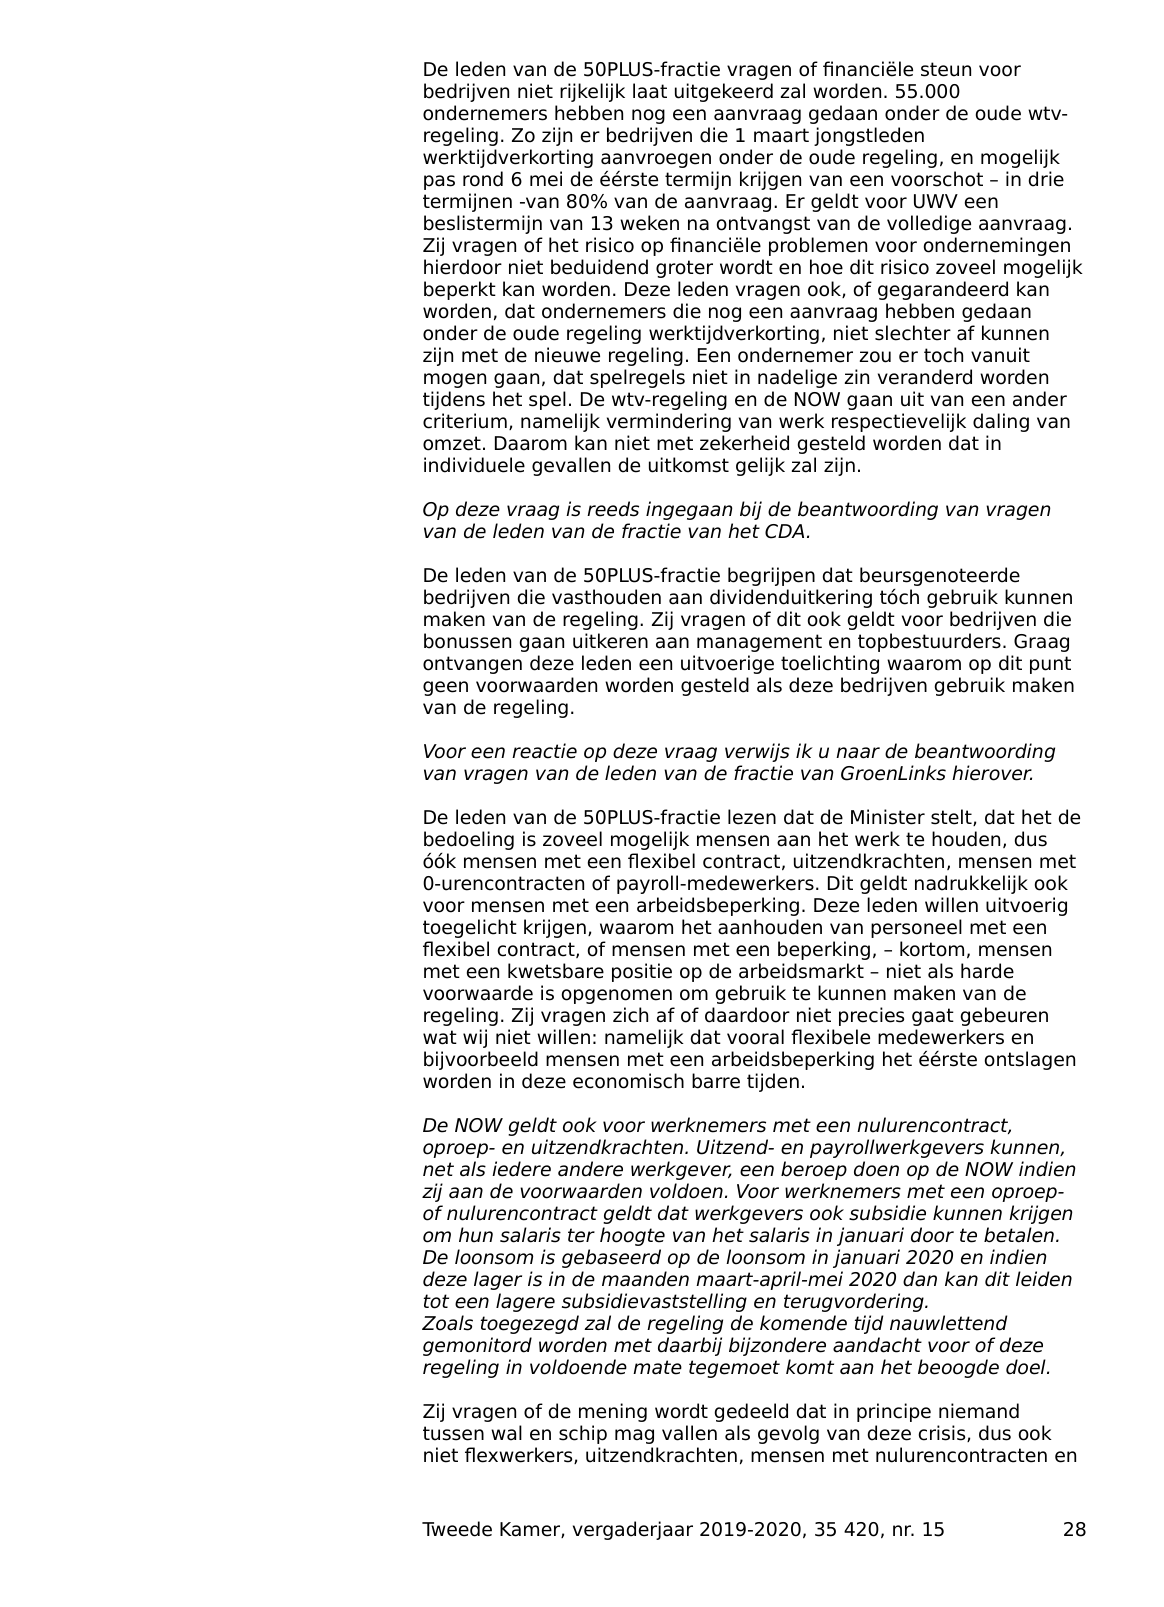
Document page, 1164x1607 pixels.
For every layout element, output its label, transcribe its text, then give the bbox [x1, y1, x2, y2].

text De NOW geldt ook voor werknemers met een nulurencontract, oproep- en uitzendkrachten. Uitzend- en payrollwerkgevers kunnen, net als iedere andere werkgever, een beroep doen op de NOW indien zij aan de voorwaarden voldoen. Voor werknemers met een oproep- of nulurencontract geldt dat werkgevers ook subsidie kunnen krijgen om hun salaris ter hoogte van het salaris in januari door te betalen. De loonsom is gebaseerd op de loonsom in januari 2020 en indien deze lager is in de maanden maart-april-mei 2020 dan kan dit leiden tot een lagere subsidievaststelling en terugvordering. [422, 1115, 1087, 1313]
text De leden van de 50PLUS-fractie begrijpen dat beursgenoteerde bedrijven die vasthouden aan dividenduitkering tóch gebruik kunnen maken van de regeling. Zij vragen of dit ook geldt voor bedrijven die bonussen gaan uitkeren aan management en topbestuurders. Graag ontvangen deze leden een uitvoerige toelichting waarom op dit punt geen voorwaarden worden gesteld als deze bedrijven gebruik maken van de regeling. [422, 565, 1087, 719]
text De leden van de 50PLUS-fractie vragen of financiële steun voor bedrijven niet rijkelijk laat uitgekeerd zal worden. 55.000 ondernemers hebben nog een aanvraag gedaan onder de oude wtv-regeling. Zo zijn er bedrijven die 1 maart jongstleden werktijdverkorting aanvroegen onder de oude regeling, en mogelijk pas rond 6 mei de éérste termijn krijgen van een voorschot – in drie termijnen -van 80% van de aanvraag. Er geldt voor UWV een beslistermijn van 13 weken na ontvangst van de volledige aanvraag. Zij vragen of het risico op financiële problemen voor ondernemingen hierdoor niet beduidend groter wordt en hoe dit risico zoveel mogelijk beperkt kan worden. Deze leden vragen ook, of gegarandeerd kan worden, dat ondernemers die nog een aanvraag hebben gedaan onder de oude regeling werktijdverkorting, niet slechter af kunnen zijn met de nieuwe regeling. Een ondernemer zou er toch vanuit mogen gaan, dat spelregels niet in nadelige zin veranderd worden tijdens het spel. De wtv-regeling en de NOW gaan uit van een ander criterium, namelijk vermindering van werk respectievelijk daling van omzet. Daarom kan niet met zekerheid gesteld worden dat in individuele gevallen de uitkomst gelijk zal zijn. [422, 59, 1087, 477]
text Zoals toegezegd zal de regeling de komende tijd nauwlettend gemonitord worden met daarbij bijzondere aandacht voor of deze regeling in voldoende mate tegemoet komt aan het beoogde doel. [422, 1313, 1087, 1379]
text De leden van de 50PLUS-fractie lezen dat de Minister stelt, dat het de bedoeling is zoveel mogelijk mensen aan het werk te houden, dus óók mensen met een flexibel contract, uitzendkrachten, mensen met 0-urencontracten of payroll-medewerkers. Dit geldt nadrukkelijk ook voor mensen met een arbeidsbeperking. Deze leden willen uitvoerig toegelicht krijgen, waarom het aanhouden van personeel met een flexibel contract, of mensen met een beperking, – kortom, mensen met een kwetsbare positie op de arbeidsmarkt – niet als harde voorwaarde is opgenomen om gebruik te kunnen maken van de regeling. Zij vragen zich af of daardoor niet precies gaat gebeuren wat wij niet willen: namelijk dat vooral flexibele medewerkers en bijvoorbeeld mensen met een arbeidsbeperking het éérste ontslagen worden in deze economisch barre tijden. [422, 807, 1087, 1093]
text Zij vragen of de mening wordt gedeeld dat in principe niemand tussen wal en schip mag vallen als gevolg van deze crisis, dus ook niet flexwerkers, uitzendkrachten, mensen met nulurencontracten en [422, 1401, 1087, 1467]
text Op deze vraag is reeds ingegaan bij de beantwoording van vragen van de leden van de fractie van het CDA. [422, 499, 1087, 543]
text Voor een reactie op deze vraag verwijs ik u naar de beantwoording van vragen van de leden van de fractie van GroenLinks hierover. [422, 741, 1087, 785]
